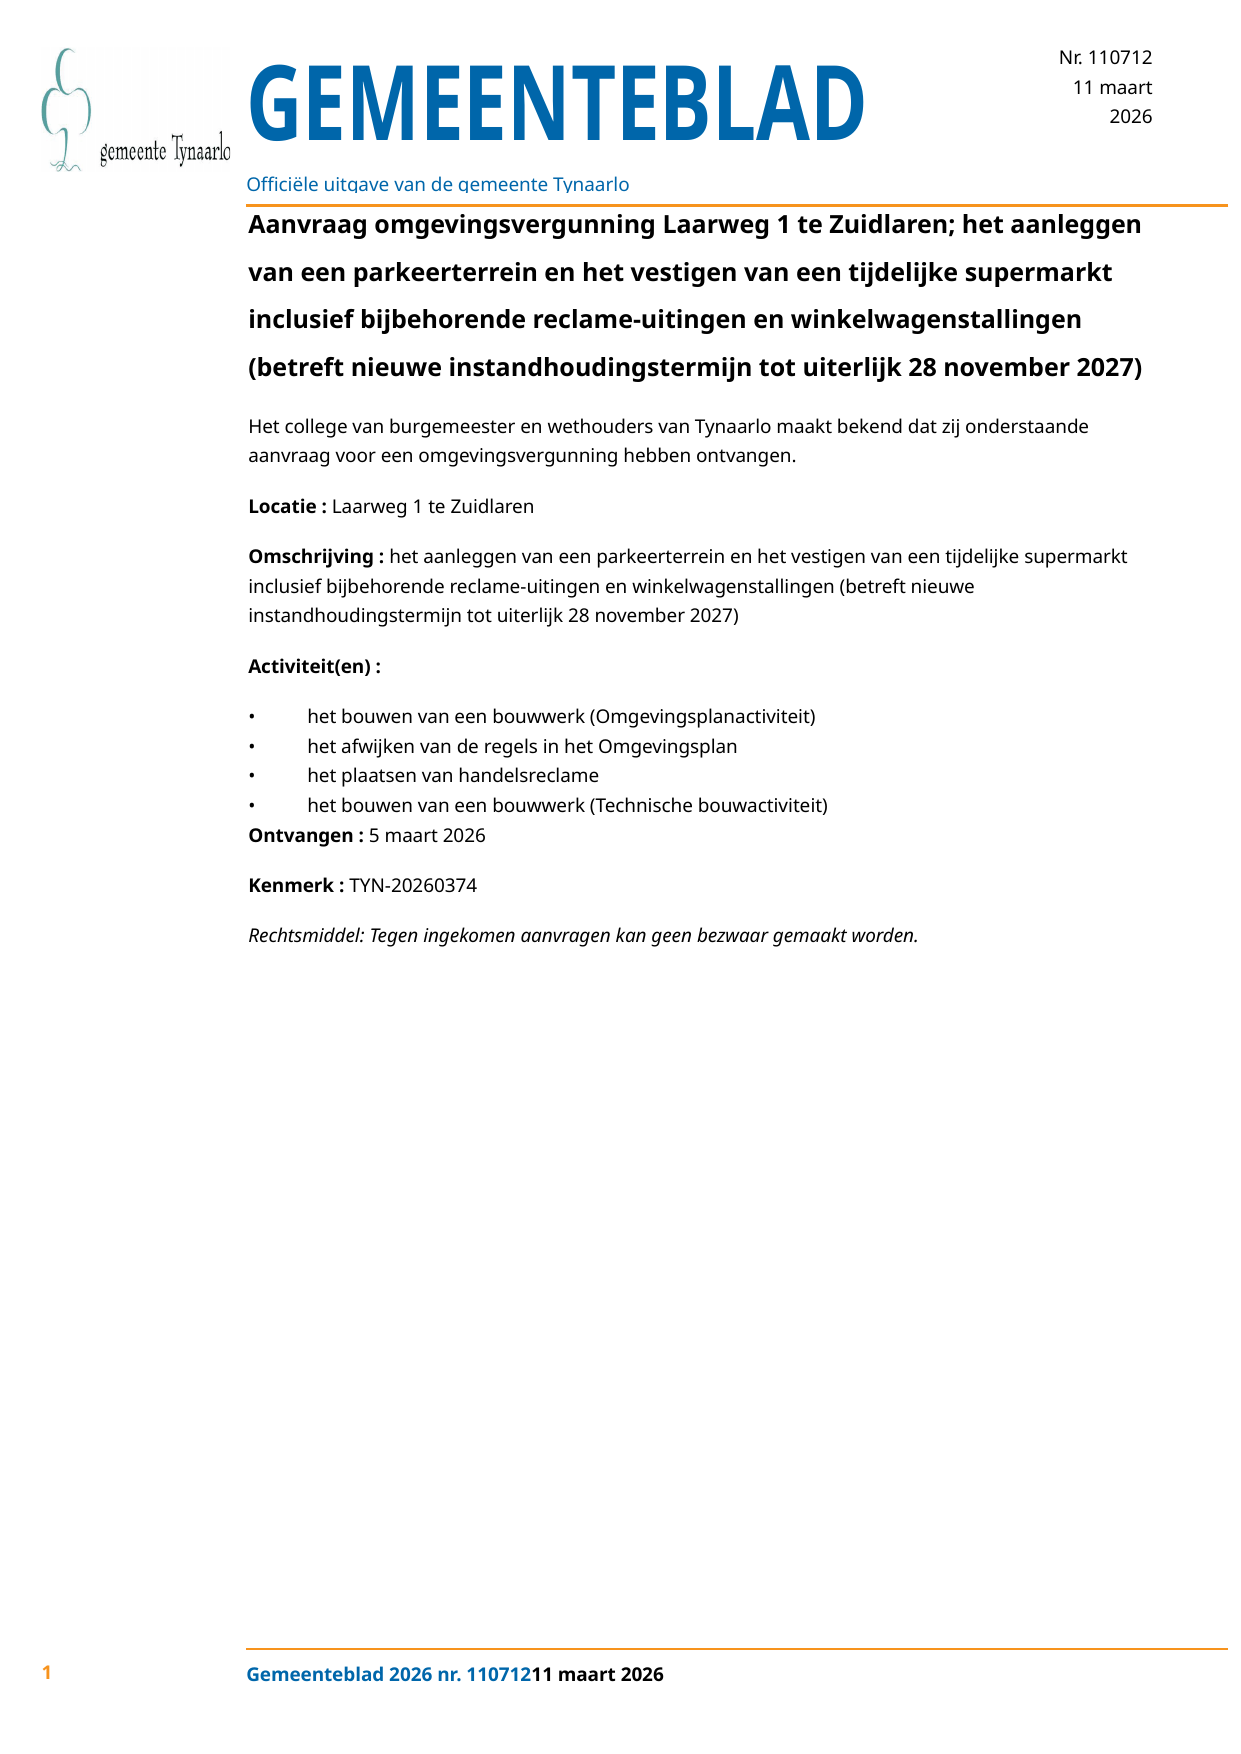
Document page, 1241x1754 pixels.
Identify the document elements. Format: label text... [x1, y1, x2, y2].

text Ontvangen : 5 maart 2026 [248, 822, 1152, 848]
text Het college van burgemeester en wethouders van Tynaarlo maakt bekend dat zij onderstaande aanvraag voor een omgevingsvergunning hebben ontvangen. [248, 413, 1152, 468]
list het bouwen van een bouwwerk (Technische bouwactiviteit) [248, 792, 1152, 818]
list het plaatsen van handelsreclame [248, 763, 1152, 788]
text Kenmerk : TYN-20260374 [248, 872, 1152, 898]
text Omschrijving : het aanleggen van een parkeerterrein en het vestigen van een tijdelijke supermarkt inclusief bijbehorende reclame-uitingen en winkelwagenstallingen (betreft nieuwe instandhoudingstermijn tot uiterlijk 28 november 2027) [248, 543, 1152, 628]
list het bouwen van een bouwwerk (Omgevingsplanactiviteit) [248, 703, 1152, 729]
text Locatie : Laarweg 1 te Zuidlaren [248, 493, 1152, 519]
text Activiteit(en) : [248, 653, 1152, 679]
picture [41, 47, 231, 172]
text Rechtsmiddel: Tegen ingekomen aanvragen kan geen bezwaar gemaakt worden. [248, 923, 1152, 948]
text Aanvraag omgevingsvergunning Laarweg 1 te Zuidlaren; het aanleggen van een parkeerterrein en het vestigen van een tijdelijke supermarkt inclusief bijbehorende reclame-uitingen en winkelwagenstallingen (betreft nieuwe instandhoudingstermijn tot uiterlijk 28 november 2027) [248, 207, 1152, 384]
list het afwijken van de regels in het Omgevingsplan [248, 733, 1152, 759]
